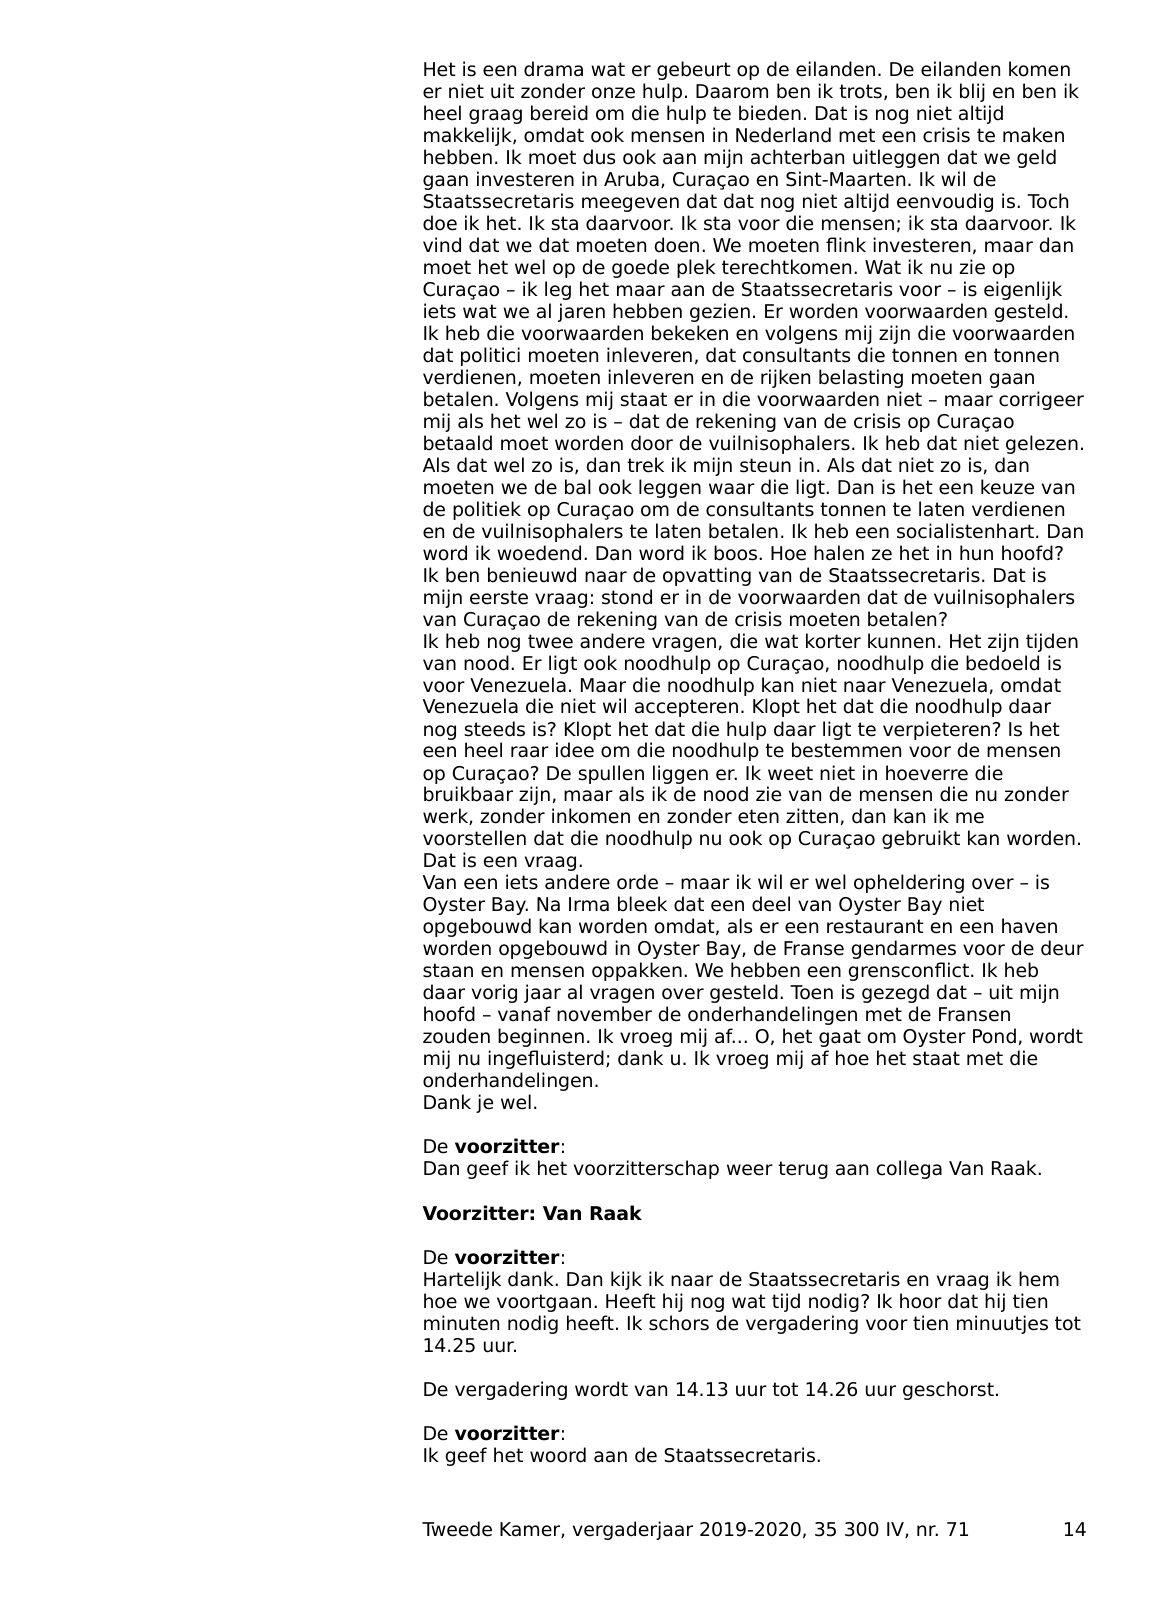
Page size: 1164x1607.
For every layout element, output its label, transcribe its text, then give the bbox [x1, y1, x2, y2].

text Hartelijk dank. Dan kijk ik naar de Staatssecretaris en vraag ik hem hoe we voortgaan. Heeft hij nog wat tijd nodig? Ik hoor dat hij tien minuten nodig heeft. Ik schors de vergadering voor tien minuutjes tot 14.25 uur. [422, 1268, 1087, 1356]
text De voorzitter: [422, 1423, 1087, 1445]
text Van een iets andere orde – maar ik wil er wel opheldering over – is Oyster Bay. Na Irma bleek dat een deel van Oyster Bay niet opgebouwd kan worden omdat, als er een restaurant en een haven worden opgebouwd in Oyster Bay, de Franse gendarmes voor de deur staan en mensen oppakken. We hebben een grensconflict. Ik heb daar vorig jaar al vragen over gesteld. Toen is gezegd dat – uit mijn hoofd – vanaf november de onderhandelingen met de Fransen zouden beginnen. Ik vroeg mij af... O, het gaat om Oyster Pond, wordt mij nu ingefluisterd; dank u. Ik vroeg mij af hoe het staat met die onderhandelingen. [422, 872, 1087, 1092]
text De vergadering wordt van 14.13 uur tot 14.26 uur geschorst. [422, 1379, 1087, 1401]
text Ik heb nog twee andere vragen, die wat korter kunnen. Het zijn tijden van nood. Er ligt ook noodhulp op Curaçao, noodhulp die bedoeld is voor Venezuela. Maar die noodhulp kan niet naar Venezuela, omdat Venezuela die niet wil accepteren. Klopt het dat die noodhulp daar nog steeds is? Klopt het dat die hulp daar ligt te verpieteren? Is het een heel raar idee om die noodhulp te bestemmen voor de mensen op Curaçao? De spullen liggen er. Ik weet niet in hoeverre die bruikbaar zijn, maar als ik de nood zie van de mensen die nu zonder werk, zonder inkomen en zonder eten zitten, dan kan ik me voorstellen dat die noodhulp nu ook op Curaçao gebruikt kan worden. Dat is een vraag. [422, 631, 1087, 872]
text Ik geef het woord aan de Staatssecretaris. [422, 1445, 1087, 1467]
text De voorzitter: [422, 1247, 1087, 1268]
subtitle Voorzitter: Van Raak [422, 1202, 1087, 1224]
text Dank je wel. [422, 1092, 1087, 1114]
text Dan geef ik het voorzitterschap weer terug aan collega Van Raak. [422, 1158, 1087, 1180]
text De voorzitter: [422, 1136, 1087, 1158]
text Het is een drama wat er gebeurt op de eilanden. De eilanden komen er niet uit zonder onze hulp. Daarom ben ik trots, ben ik blij en ben ik heel graag bereid om die hulp te bieden. Dat is nog niet altijd makkelijk, omdat ook mensen in Nederland met een crisis te maken hebben. Ik moet dus ook aan mijn achterban uitleggen dat we geld gaan investeren in Aruba, Curaçao en Sint-Maarten. Ik wil de Staatssecretaris meegeven dat dat nog niet altijd eenvoudig is. Toch doe ik het. Ik sta daarvoor. Ik sta voor die mensen; ik sta daarvoor. Ik vind dat we dat moeten doen. We moeten flink investeren, maar dan moet het wel op de goede plek terechtkomen. Wat ik nu zie op Curaçao – ik leg het maar aan de Staatssecretaris voor – is eigenlijk iets wat we al jaren hebben gezien. Er worden voorwaarden gesteld. Ik heb die voorwaarden bekeken en volgens mij zijn die voorwaarden dat politici moeten inleveren, dat consultants die tonnen en tonnen verdienen, moeten inleveren en de rijken belasting moeten gaan betalen. Volgens mij staat er in die voorwaarden niet – maar corrigeer mij als het wel zo is – dat de rekening van de crisis op Curaçao betaald moet worden door de vuilnisophalers. Ik heb dat niet gelezen. Als dat wel zo is, dan trek ik mijn steun in. Als dat niet zo is, dan moeten we de bal ook leggen waar die ligt. Dan is het een keuze van de politiek op Curaçao om de consultants tonnen te laten verdienen en de vuilnisophalers te laten betalen. Ik heb een socialistenhart. Dan word ik woedend. Dan word ik boos. Hoe halen ze het in hun hoofd? Ik ben benieuwd naar de opvatting van de Staatssecretaris. Dat is mijn eerste vraag: stond er in de voorwaarden dat de vuilnisophalers van Curaçao de rekening van de crisis moeten betalen? [422, 59, 1087, 631]
